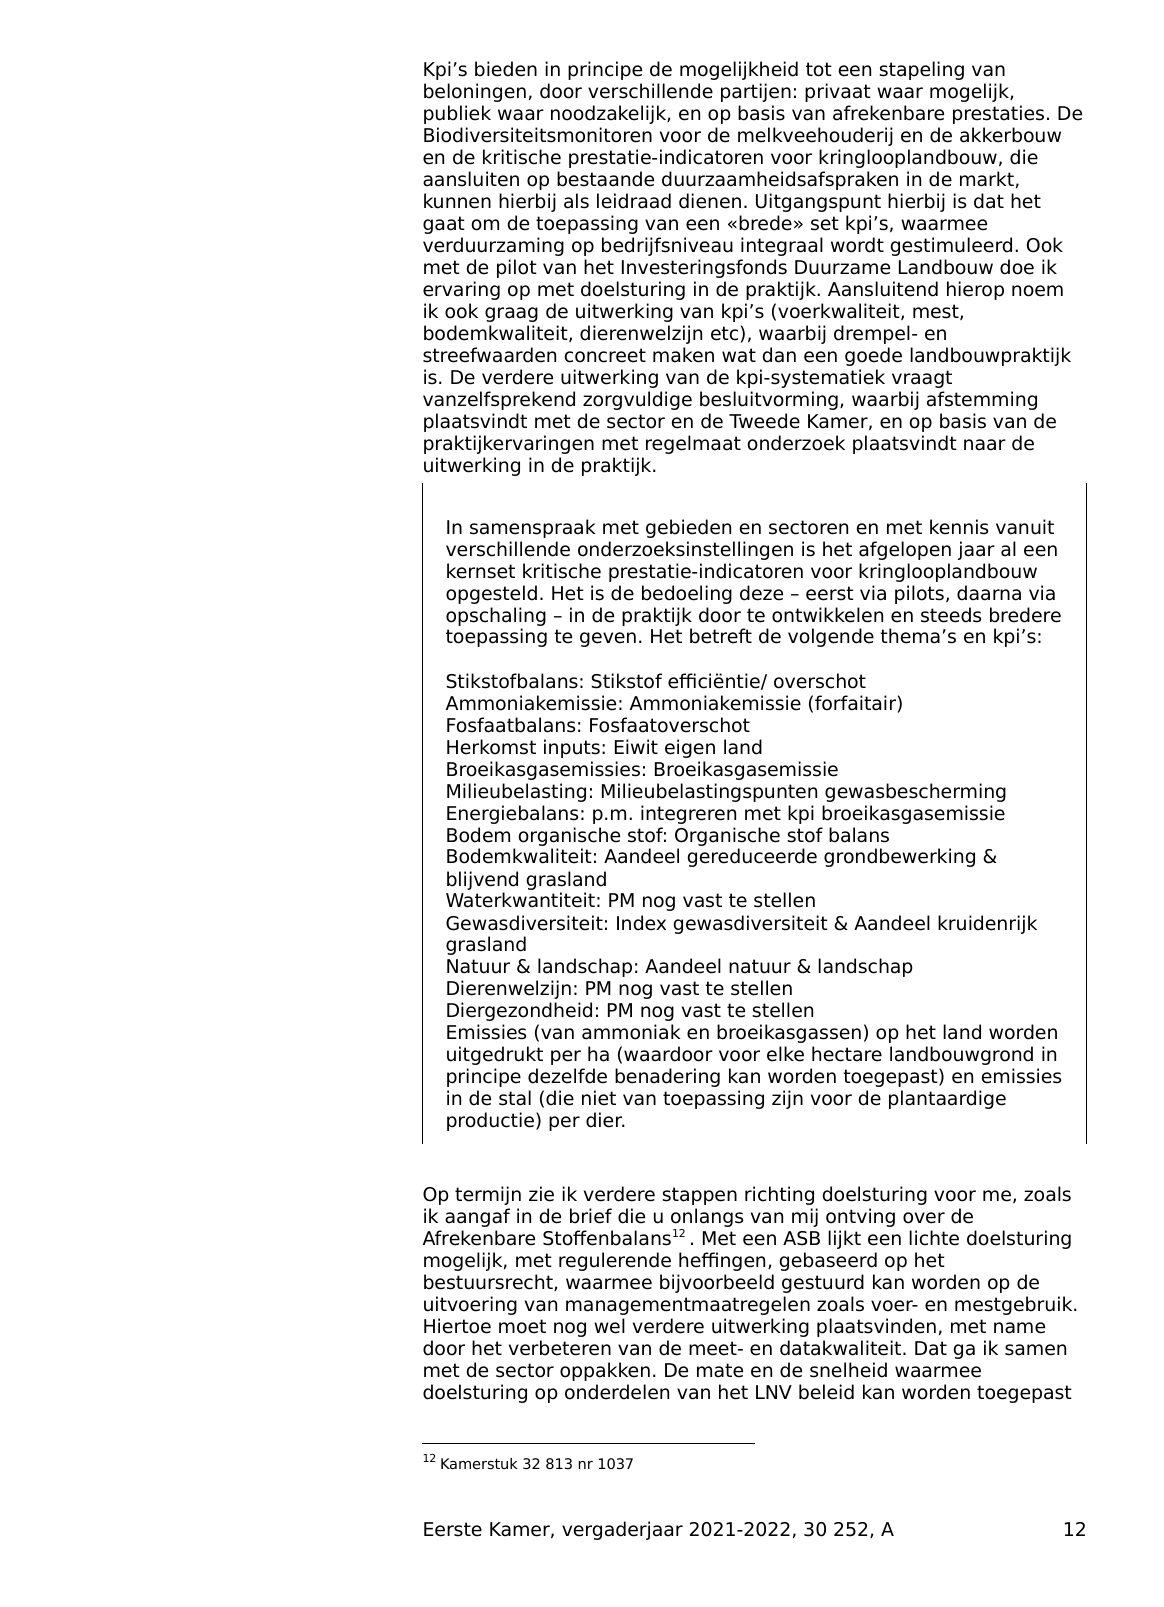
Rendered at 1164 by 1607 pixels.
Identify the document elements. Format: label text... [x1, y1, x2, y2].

text Kamerstuk 32 813 nr 1037 [422, 1452, 1087, 1474]
table_header In samenspraak met gebieden en sectoren en met kennis vanuit verschillende onderzoeksinstellingen is het afgelopen jaar al een kernset kritische prestatie-indicatoren voor kringlooplandbouw opgesteld. Het is de bedoeling deze – eerst via pilots, daarna via opschaling – in de praktijk door te ontwikkelen en steeds bredere toepassing te geven. Het betreft de volgende thema’s en kpi’s: Stikstofbalans: Stikstof efficiëntie/ overschot Ammoniakemissie: Ammoniakemissie (forfaitair) Fosfaatbalans: Fosfaatoverschot Herkomst inputs: Eiwit eigen land Broeikasgasemissies: Broeikasgasemissie Milieubelasting: Milieubelastingspunten gewasbescherming Energiebalans: p.m. integreren met kpi broeikasgasemissie Bodem organische stof: Organische stof balans Bodemkwaliteit: Aandeel gereduceerde grondbewerking & blijvend grasland Waterkwantiteit: PM nog vast te stellen Gewasdiversiteit: Index gewasdiversiteit & Aandeel kruidenrijk grasland Natuur & landschap: Aandeel natuur & landschap Dierenwelzijn: PM nog vast te stellen Diergezondheid: PM nog vast te stellen Emissies (van ammoniak en broeikasgassen) op het land worden uitgedrukt per ha (waardoor voor elke hectare landbouwgrond in principe dezelfde benadering kan worden toegepast) en emissies in de stal (die niet van toepassing zijn voor de plantaardige productie) per dier. [423, 483, 1086, 1144]
text Op termijn zie ik verdere stappen richting doelsturing voor me, zoals ik aangaf in de brief die u onlangs van mij ontving over de Afrekenbare Stoffenbalans. Met een ASB lijkt een lichte doelsturing mogelijk, met regulerende heffingen, gebaseerd op het bestuursrecht, waarmee bijvoorbeeld gestuurd kan worden op de uitvoering van managementmaatregelen zoals voer- en mestgebruik. Hiertoe moet nog wel verdere uitwerking plaatsvinden, met name door het verbeteren van de meet- en datakwaliteit. Dat ga ik samen met de sector oppakken. De mate en de snelheid waarmee doelsturing op onderdelen van het LNV beleid kan worden toegepast [422, 1184, 1087, 1404]
text Kpi’s bieden in principe de mogelijkheid tot een stapeling van beloningen, door verschillende partijen: privaat waar mogelijk, publiek waar noodzakelijk, en op basis van afrekenbare prestaties. De Biodiversiteitsmonitoren voor de melkveehouderij en de akkerbouw en de kritische prestatie-indicatoren voor kringlooplandbouw, die aansluiten op bestaande duurzaamheidsafspraken in de markt, kunnen hierbij als leidraad dienen. Uitgangspunt hierbij is dat het gaat om de toepassing van een «brede» set kpi’s, waarmee verduurzaming op bedrijfsniveau integraal wordt gestimuleerd. Ook met de pilot van het Investeringsfonds Duurzame Landbouw doe ik ervaring op met doelsturing in de praktijk. Aansluitend hierop noem ik ook graag de uitwerking van kpi’s (voerkwaliteit, mest, bodemkwaliteit, dierenwelzijn etc), waarbij drempel- en streefwaarden concreet maken wat dan een goede landbouwpraktijk is. De verdere uitwerking van de kpi-systematiek vraagt vanzelfsprekend zorgvuldige besluitvorming, waarbij afstemming plaatsvindt met de sector en de Tweede Kamer, en op basis van de praktijkervaringen met regelmaat onderzoek plaatsvindt naar de uitwerking in de praktijk. [422, 59, 1087, 477]
